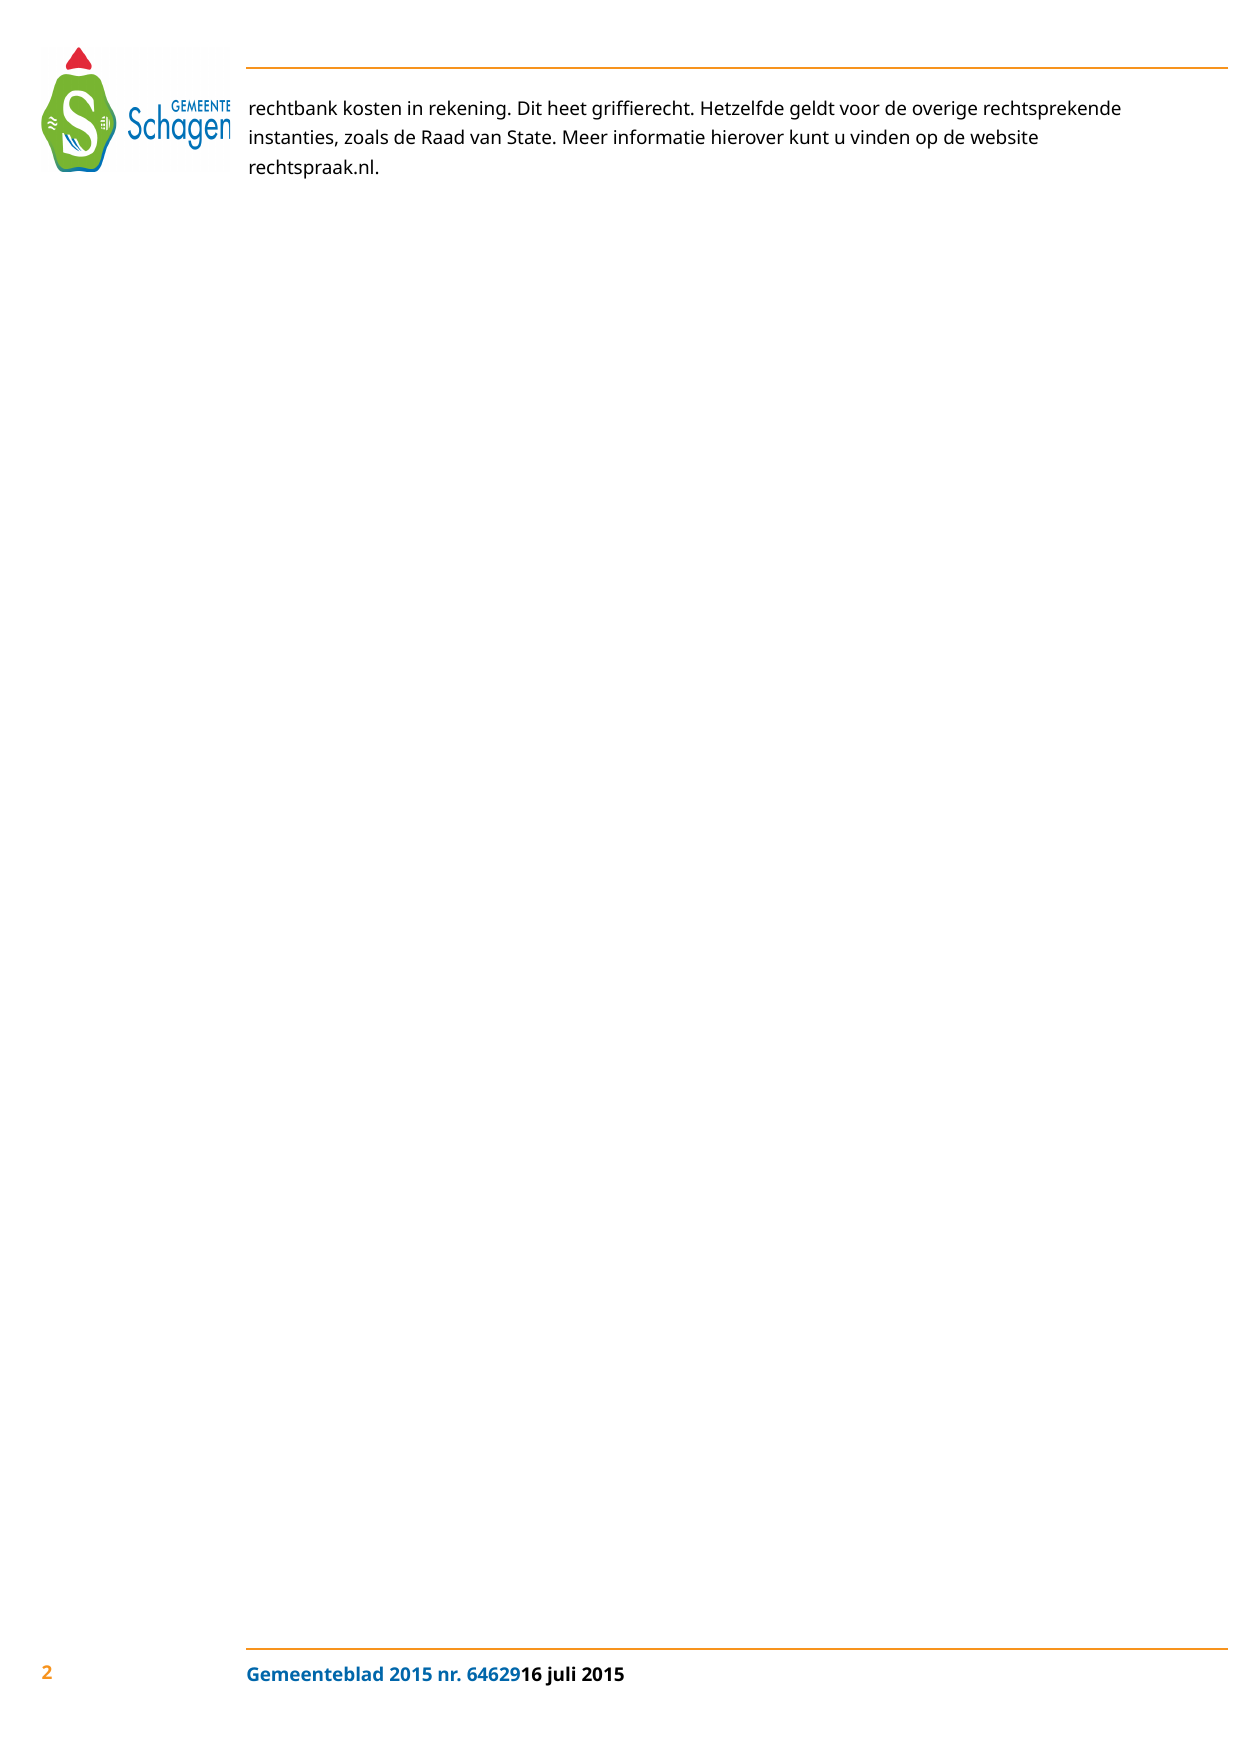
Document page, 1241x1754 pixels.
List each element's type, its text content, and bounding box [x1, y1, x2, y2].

text rechtbank kosten in rekening. Dit heet griffierecht. Hetzelfde geldt voor de overige rechtsprekende instanties, zoals de Raad van State. Meer informatie hierover kunt u vinden op de website rechtspraak.nl. [248, 95, 1152, 180]
picture [41, 47, 231, 172]
